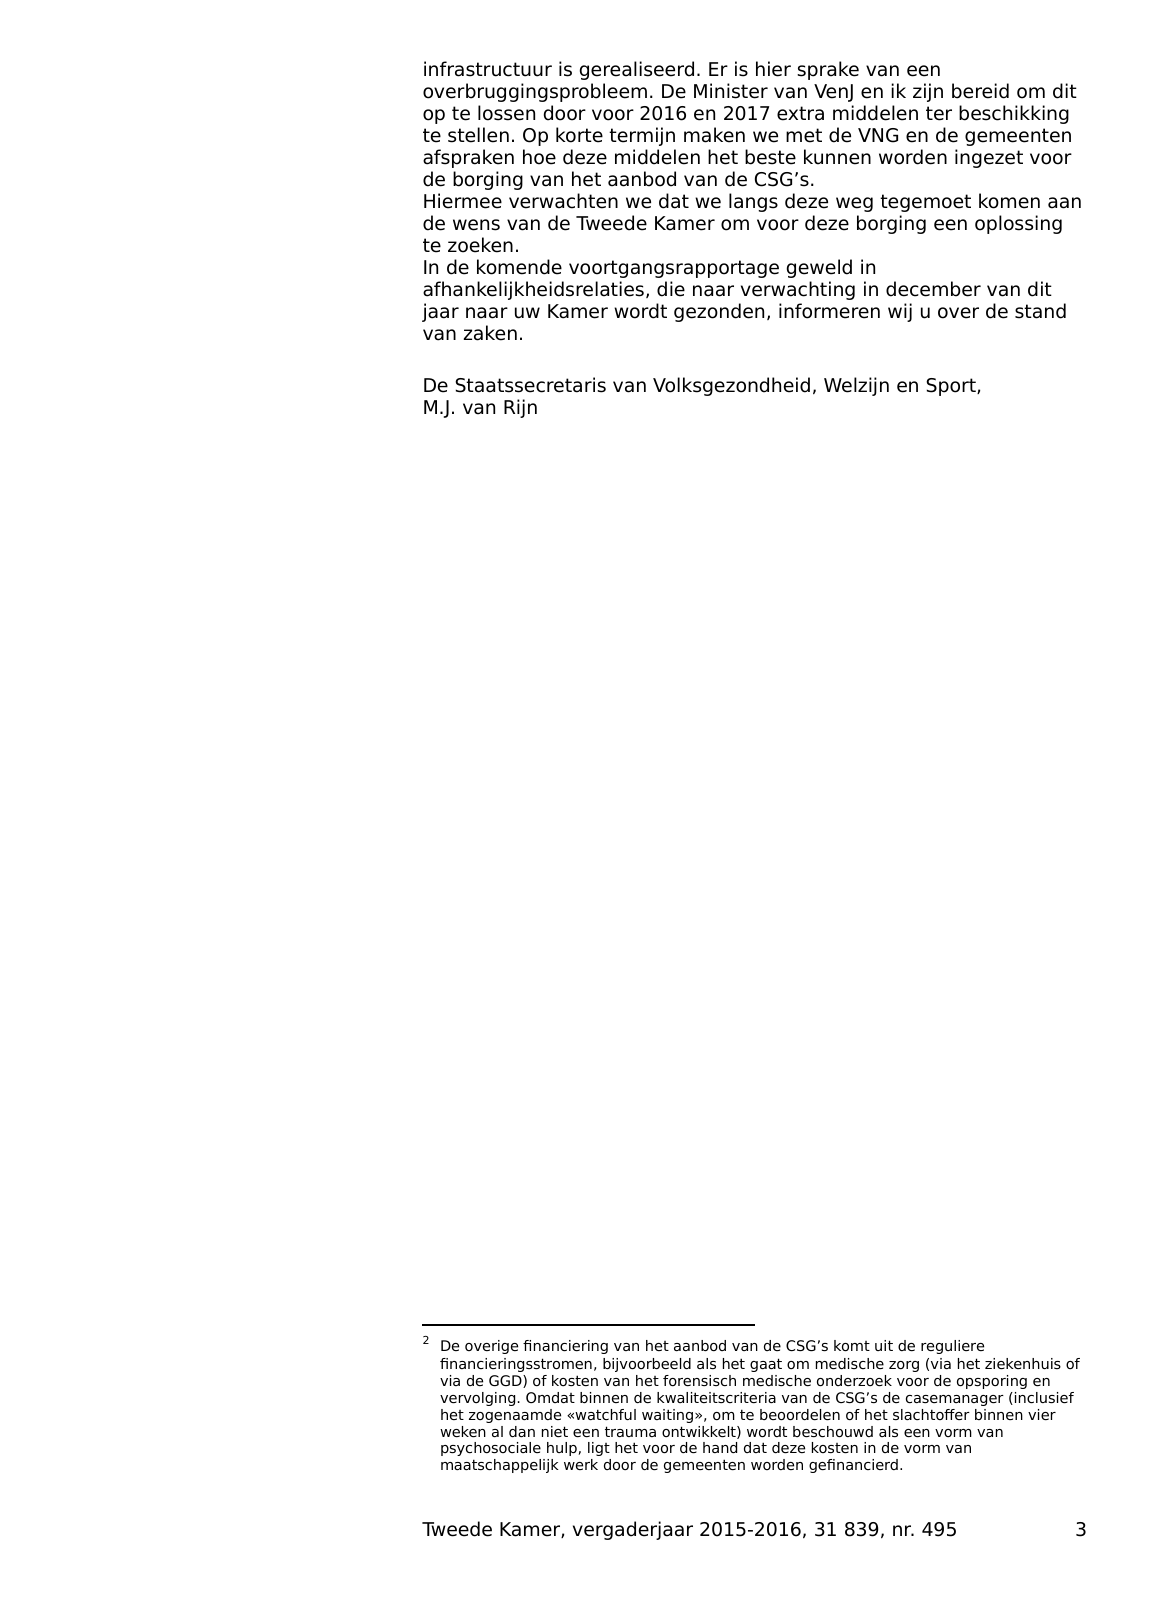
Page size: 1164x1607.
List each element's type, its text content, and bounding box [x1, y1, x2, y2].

text De overige financiering van het aanbod van de CSG’s komt uit de reguliere financieringsstromen, bijvoorbeeld als het gaat om medische zorg (via het ziekenhuis of via de GGD) of kosten van het forensisch medische onderzoek voor de opsporing en vervolging. Omdat binnen de kwaliteitscriteria van de CSG’s de casemanager (inclusief het zogenaamde «watchful waiting», om te beoordelen of het slachtoffer binnen vier weken al dan niet een trauma ontwikkelt) wordt beschouwd als een vorm van psychosociale hulp, ligt het voor de hand dat deze kosten in de vorm van maatschappelijk werk door de gemeenten worden gefinancierd. [422, 1334, 1087, 1474]
text Hiermee verwachten we dat we langs deze weg tegemoet komen aan de wens van de Tweede Kamer om voor deze borging een oplossing te zoeken. [422, 191, 1087, 257]
text De Staatssecretaris van Volksgezondheid, Welzijn en Sport, M.J. van Rijn [422, 375, 1087, 419]
text infrastructuur is gerealiseerd. Er is hier sprake van een overbruggingsprobleem. De Minister van VenJ en ik zijn bereid om dit op te lossen door voor 2016 en 2017 extra middelen ter beschikking te stellen. Op korte termijn maken we met de VNG en de gemeenten afspraken hoe deze middelen het beste kunnen worden ingezet voor de borging van het aanbod van de CSG’s. [422, 59, 1087, 191]
text In de komende voortgangsrapportage geweld in afhankelijkheidsrelaties, die naar verwachting in december van dit jaar naar uw Kamer wordt gezonden, informeren wij u over de stand van zaken. [422, 257, 1087, 345]
